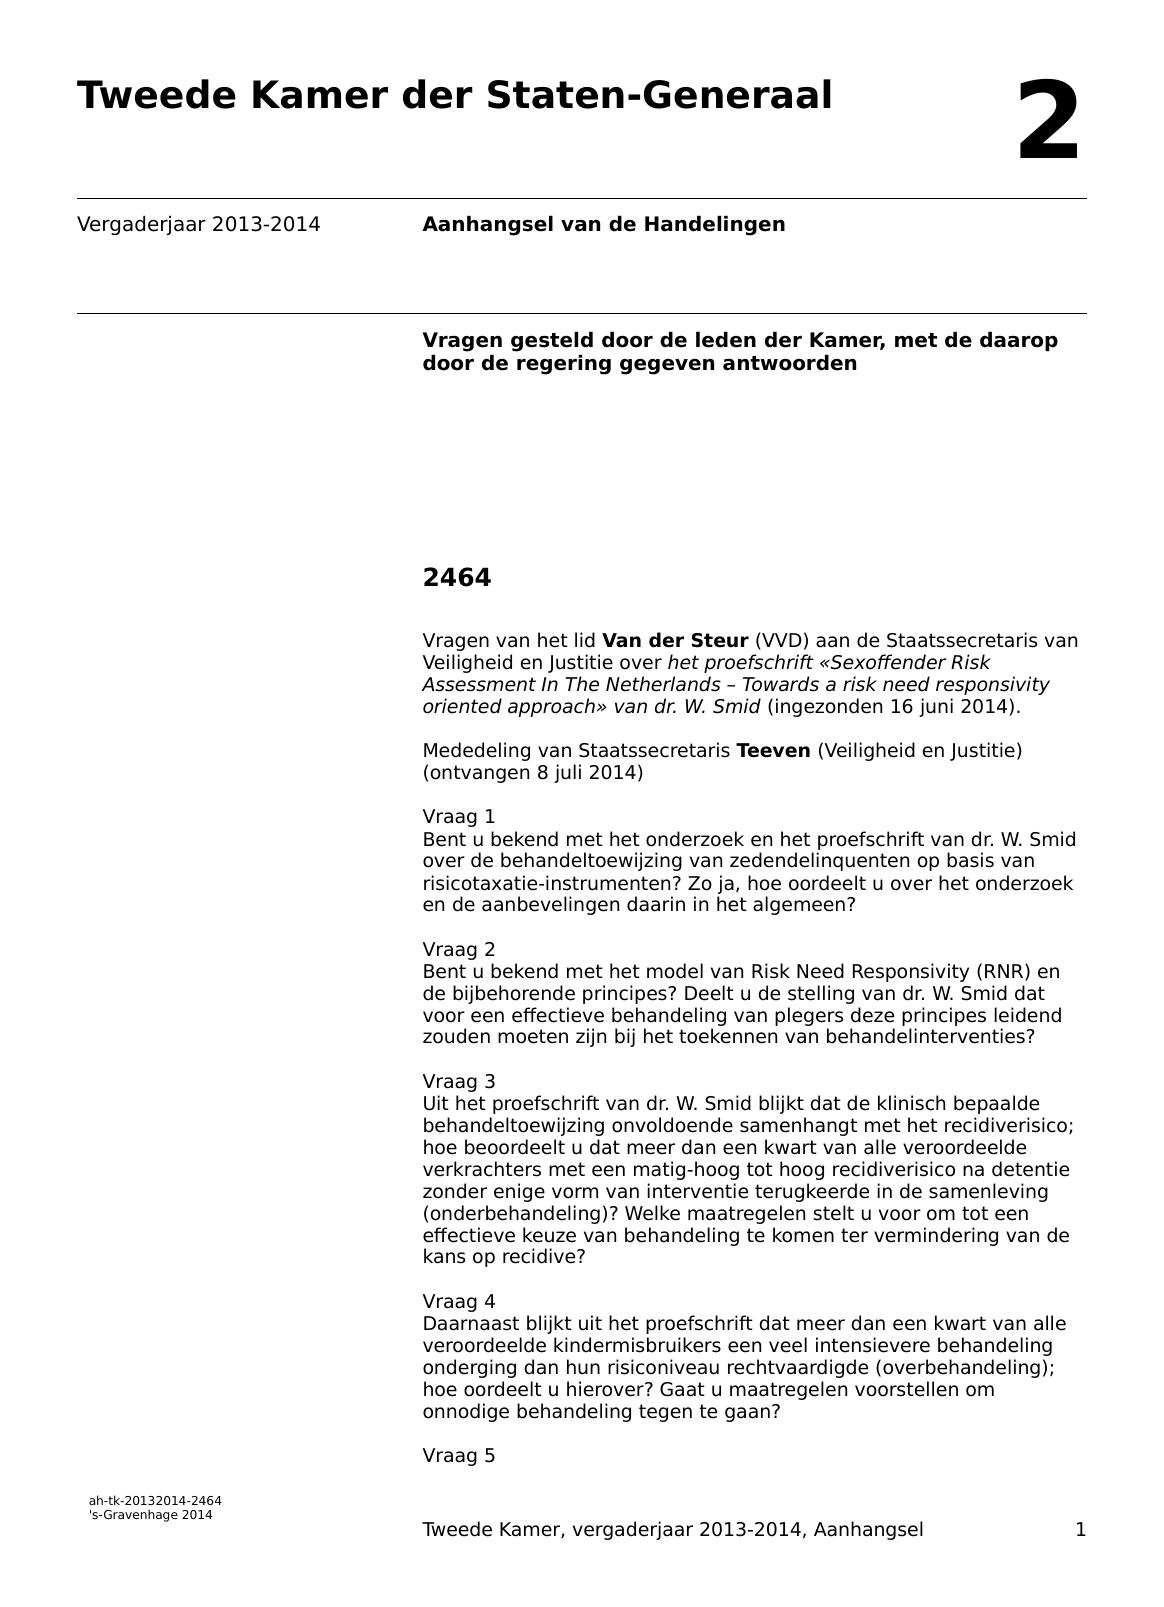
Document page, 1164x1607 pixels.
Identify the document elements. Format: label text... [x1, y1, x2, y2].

text Vraag 5 [422, 1445, 1087, 1467]
text Uit het proefschrift van dr. W. Smid blijkt dat de klinisch bepaalde behandeltoewijzing onvoldoende samenhangt met het recidiverisico; hoe beoordeelt u dat meer dan een kwart van alle veroordeelde verkrachters met een matig-hoog tot hoog recidiverisico na detentie zonder enige vorm van interventie terugkeerde in de samenleving (onderbehandeling)? Welke maatregelen stelt u voor om tot een effectieve keuze van behandeling te komen ter vermindering van de kans op recidive? [422, 1093, 1087, 1268]
table_cell Aanhangsel van de Handelingen [422, 199, 1087, 313]
table_header 2 [886, 59, 1087, 198]
text Daarnaast blijkt uit het proefschrift dat meer dan een kwart van alle veroordeelde kindermisbruikers een veel intensievere behandeling onderging dan hun risiconiveau rechtvaardigde (overbehandeling); hoe oordeelt u hierover? Gaat u maatregelen voorstellen om onnodige behandeling tegen te gaan? [422, 1313, 1087, 1422]
table_cell Vergaderjaar 2013-2014 [77, 199, 422, 313]
text 's-Gravenhage 2014 [88, 1508, 323, 1522]
text Vraag 1 [422, 806, 1087, 828]
text Vraag 3 [422, 1071, 1087, 1093]
table_header Tweede Kamer der Staten-Generaal [77, 59, 886, 198]
text ah-tk-20132014-2464 [88, 1494, 323, 1508]
table_cell Vragen gesteld door de leden der Kamer, met de daarop door de regering gegeven antwoorden [422, 314, 1087, 375]
table_cell [77, 314, 422, 375]
text Bent u bekend met het model van Risk Need Responsivity (RNR) en de bijbehorende principes? Deelt u de stelling van dr. W. Smid dat voor een effectieve behandeling van plegers deze principes leidend zouden moeten zijn bij het toekennen van behandelinterventies? [422, 961, 1087, 1048]
text 2464 [422, 563, 1087, 592]
text Mededeling van Staatssecretaris Teeven (Veiligheid en Justitie) (ontvangen 8 juli 2014) [422, 740, 1087, 784]
text Bent u bekend met het onderzoek en het proefschrift van dr. W. Smid over de behandeltoewijzing van zedendelinquenten op basis van risicotaxatie-instrumenten? Zo ja, hoe oordeelt u over het onderzoek en de aanbevelingen daarin in het algemeen? [422, 828, 1087, 916]
text Vraag 2 [422, 938, 1087, 961]
text Vragen van het lid Van der Steur (VVD) aan de Staatssecretaris van Veiligheid en Justitie over het proefschrift «Sexoffender Risk Assessment In The Netherlands – Towards a risk need responsivity oriented approach» van dr. W. Smid (ingezonden 16 juni 2014). [422, 630, 1087, 718]
text Vraag 4 [422, 1291, 1087, 1313]
